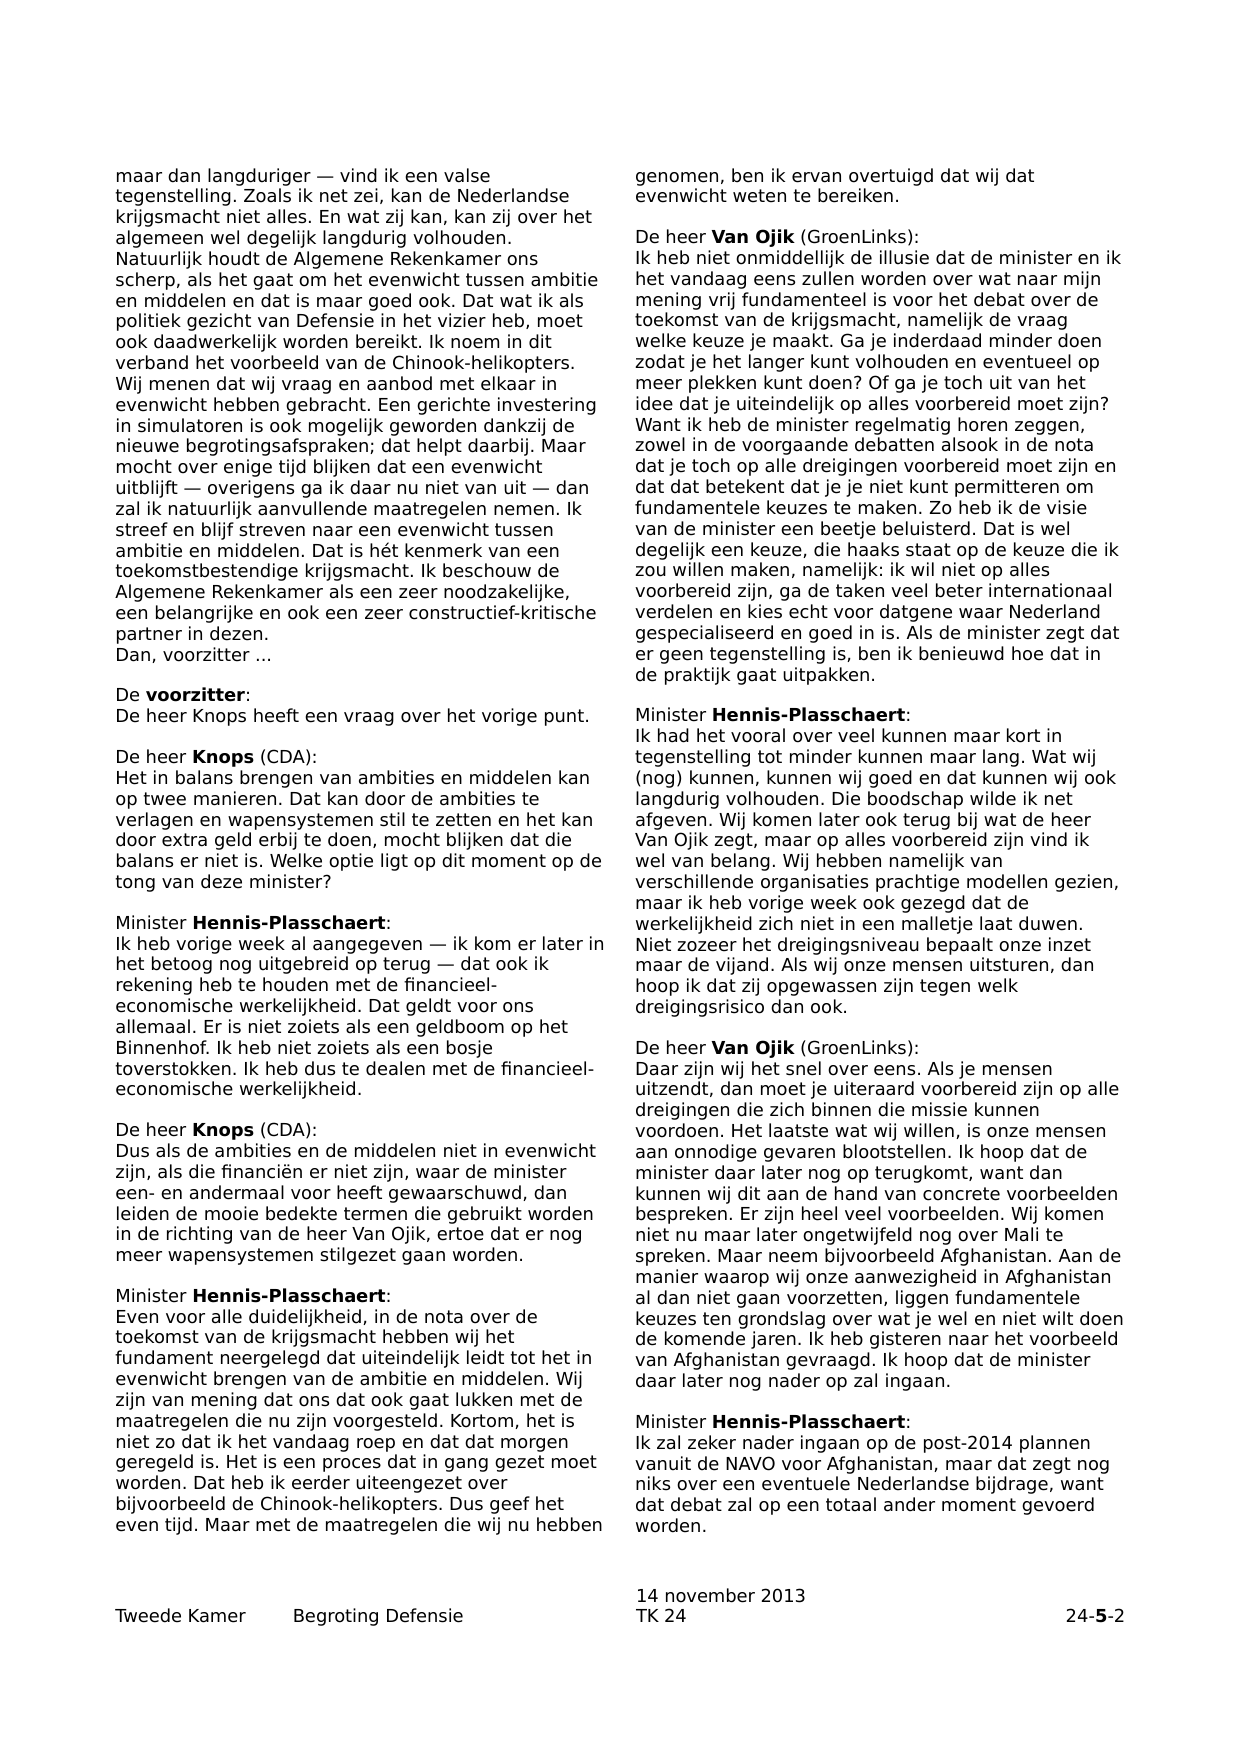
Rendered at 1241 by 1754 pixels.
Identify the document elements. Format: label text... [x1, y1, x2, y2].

text maar dan langduriger — vind ik een valse tegenstelling. Zoals ik net zei, kan de Nederlandse krijgsmacht niet alles. En wat zij kan, kan zij over het algemeen wel degelijk langdurig volhouden. [115, 165, 605, 249]
text De heer Van Ojik (GroenLinks): [635, 1038, 1125, 1058]
text Ik heb vorige week al aangegeven — ik kom er later in het betoog nog uitgebreid op terug — dat ook ik rekening heb te houden met de financieel-economische werkelijkheid. Dat geldt voor ons allemaal. Er is niet zoiets als een geldboom op het Binnenhof. Ik heb niet zoiets als een bosje toverstokken. Ik heb dus te dealen met de financieel-economische werkelijkheid. [115, 933, 605, 1100]
text De heer Knops heeft een vraag over het vorige punt. [115, 706, 605, 727]
text Minister Hennis-Plasschaert: [115, 913, 605, 933]
text Dus als de ambities en de middelen niet in evenwicht zijn, als die financiën er niet zijn, waar de minister een- en andermaal voor heeft gewaarschuwd, dan leiden de mooie bedekte termen die gebruikt worden in de richting van de heer Van Ojik, ertoe dat er nog meer wapensystemen stilgezet gaan worden. [115, 1141, 605, 1266]
text Daar zijn wij het snel over eens. Als je mensen uitzendt, dan moet je uiteraard voorbereid zijn op alle dreigingen die zich binnen die missie kunnen voordoen. Het laatste wat wij willen, is onze mensen aan onnodige gevaren blootstellen. Ik hoop dat de minister daar later nog op terugkomt, want dan kunnen wij dit aan de hand van concrete voorbeelden bespreken. Er zijn heel veel voorbeelden. Wij komen niet nu maar later ongetwijfeld nog over Mali te spreken. Maar neem bijvoorbeeld Afghanistan. Aan de manier waarop wij onze aanwezigheid in Afghanistan al dan niet gaan voorzetten, liggen fundamentele keuzes ten grondslag over wat je wel en niet wilt doen de komende jaren. Ik heb gisteren naar het voorbeeld van Afghanistan gevraagd. Ik hoop dat de minister daar later nog nader op zal ingaan. [635, 1058, 1125, 1392]
text De voorzitter: [115, 685, 605, 706]
text Even voor alle duidelijkheid, in de nota over de toekomst van de krijgsmacht hebben wij het fundament neergelegd dat uiteindelijk leidt tot het in evenwicht brengen van de ambitie en middelen. Wij zijn van mening dat ons dat ook gaat lukken met de maatregelen die nu zijn voorgesteld. Kortom, het is niet zo dat ik het vandaag roep en dat dat morgen geregeld is. Het is een proces dat in gang gezet moet worden. Dat heb ik eerder uiteengezet over bijvoorbeeld de Chinook-helikopters. Dus geef het even tijd. Maar met de maatregelen die wij nu hebben [115, 1306, 605, 1536]
text genomen, ben ik ervan overtuigd dat wij dat evenwicht weten te bereiken. [635, 165, 1125, 207]
text Ik had het vooral over veel kunnen maar kort in tegenstelling tot minder kunnen maar lang. Wat wij (nog) kunnen, kunnen wij goed en dat kunnen wij ook langdurig volhouden. Die boodschap wilde ik net afgeven. Wij komen later ook terug bij wat de heer Van Ojik zegt, maar op alles voorbereid zijn vind ik wel van belang. Wij hebben namelijk van verschillende organisaties prachtige modellen gezien, maar ik heb vorige week ook gezegd dat de werkelijkheid zich niet in een malletje laat duwen. Niet zozeer het dreigingsniveau bepaalt onze inzet maar de vijand. Als wij onze mensen uitsturen, dan hoop ik dat zij opgewassen zijn tegen welk dreigingsrisico dan ook. [635, 726, 1125, 1018]
text Dan, voorzitter ... [115, 644, 605, 665]
text Minister Hennis-Plasschaert: [115, 1286, 605, 1306]
text De heer Knops (CDA): [115, 747, 605, 768]
text Natuurlijk houdt de Algemene Rekenkamer ons scherp, als het gaat om het evenwicht tussen ambitie en middelen en dat is maar goed ook. Dat wat ik als politiek gezicht van Defensie in het vizier heb, moet ook daadwerkelijk worden bereikt. Ik noem in dit verband het voorbeeld van de Chinook-helikopters. Wij menen dat wij vraag en aanbod met elkaar in evenwicht hebben gebracht. Een gerichte investering in simulatoren is ook mogelijk geworden dankzij de nieuwe begrotingsafspraken; dat helpt daarbij. Maar mocht over enige tijd blijken dat een evenwicht uitblijft — overigens ga ik daar nu niet van uit — dan zal ik natuurlijk aanvullende maatregelen nemen. Ik streef en blijf streven naar een evenwicht tussen ambitie en middelen. Dat is hét kenmerk van een toekomstbestendige krijgsmacht. Ik beschouw de Algemene Rekenkamer als een zeer noodzakelijke, een belangrijke en ook een zeer constructief-kritische partner in dezen. [115, 249, 605, 644]
text Ik heb niet onmiddellijk de illusie dat de minister en ik het vandaag eens zullen worden over wat naar mijn mening vrij fundamenteel is voor het debat over de toekomst van de krijgsmacht, namelijk de vraag welke keuze je maakt. Ga je inderdaad minder doen zodat je het langer kunt volhouden en eventueel op meer plekken kunt doen? Of ga je toch uit van het idee dat je uiteindelijk op alles voorbereid moet zijn? Want ik heb de minister regelmatig horen zeggen, zowel in de voorgaande debatten alsook in de nota dat je toch op alle dreigingen voorbereid moet zijn en dat dat betekent dat je je niet kunt permitteren om fundamentele keuzes te maken. Zo heb ik de visie van de minister een beetje beluisterd. Dat is wel degelijk een keuze, die haaks staat op de keuze die ik zou willen maken, namelijk: ik wil niet op alles voorbereid zijn, ga de taken veel beter internationaal verdelen en kies echt voor datgene waar Nederland gespecialiseerd en goed in is. Als de minister zegt dat er geen tegenstelling is, ben ik benieuwd hoe dat in de praktijk gaat uitpakken. [635, 248, 1125, 685]
text Ik zal zeker nader ingaan op de post-2014 plannen vanuit de NAVO voor Afghanistan, maar dat zegt nog niks over een eventuele Nederlandse bijdrage, want dat debat zal op een totaal ander moment gevoerd worden. [635, 1432, 1125, 1537]
text Minister Hennis-Plasschaert: [635, 705, 1125, 726]
text De heer Knops (CDA): [115, 1120, 605, 1141]
text Minister Hennis-Plasschaert: [635, 1412, 1125, 1432]
text Het in balans brengen van ambities en middelen kan op twee manieren. Dat kan door de ambities te verlagen en wapensystemen stil te zetten en het kan door extra geld erbij te doen, mocht blijken dat die balans er niet is. Welke optie ligt op dit moment op de tong van deze minister? [115, 768, 605, 893]
text De heer Van Ojik (GroenLinks): [635, 227, 1125, 248]
